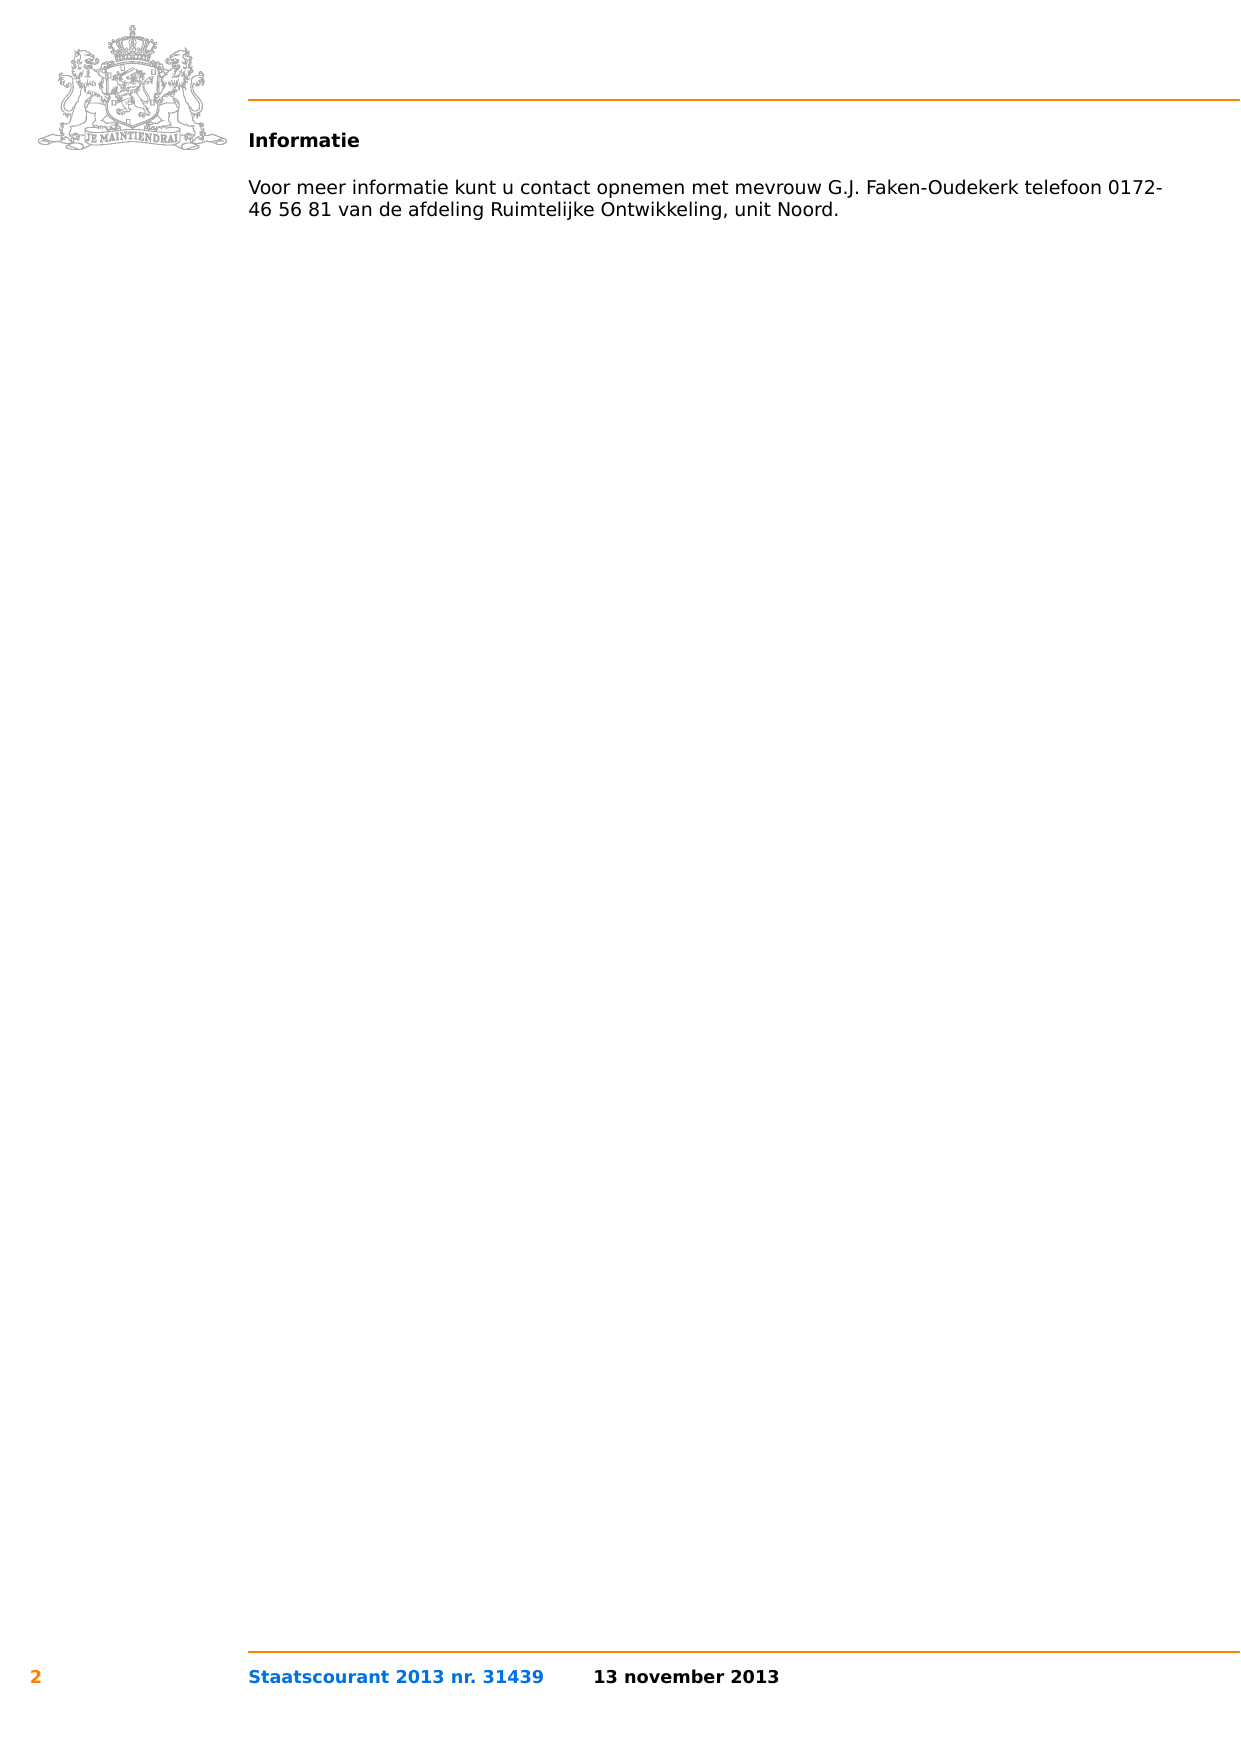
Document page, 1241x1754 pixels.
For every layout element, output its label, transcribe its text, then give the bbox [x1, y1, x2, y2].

text Voor meer informatie kunt u contact opnemen met mevrouw G.J. Faken-Oudekerk telefoon 0172- 46 56 81 van de afdeling Ruimtelijke Ontwikkeling, unit Noord. [248, 177, 1163, 221]
picture [38, 25, 227, 150]
subtitle Informatie [248, 130, 1163, 152]
